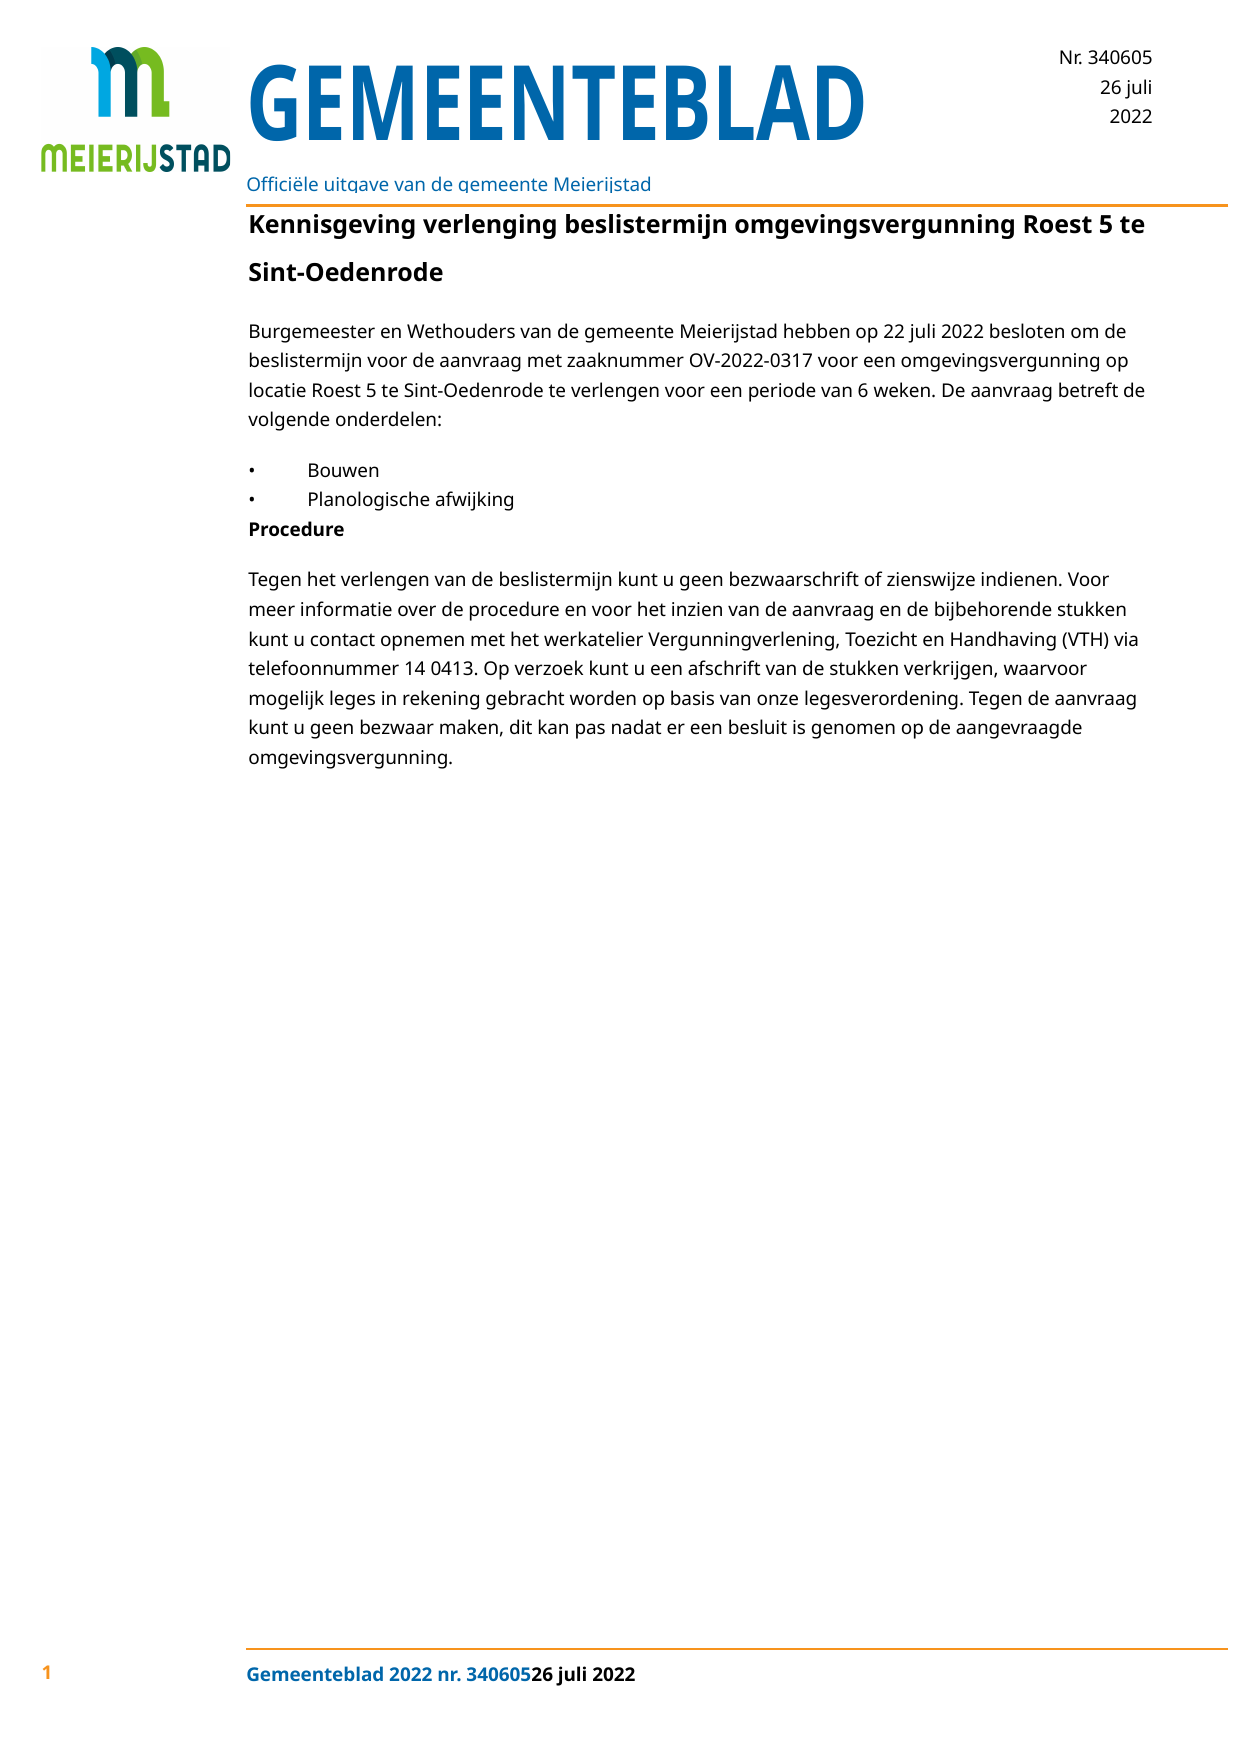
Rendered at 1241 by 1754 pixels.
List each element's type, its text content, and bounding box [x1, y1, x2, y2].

text Tegen het verlengen van de beslistermijn kunt u geen bezwaarschrift of zienswijze indienen. Voor meer informatie over de procedure en voor het inzien van de aanvraag en de bijbehorende stukken kunt u contact opnemen met het werkatelier Vergunningverlening, Toezicht en Handhaving (VTH) via telefoonnummer 14 0413. Op verzoek kunt u een afschrift van de stukken verkrijgen, waarvoor mogelijk leges in rekening gebracht worden op basis van onze legesverordening. Tegen de aanvraag kunt u geen bezwaar maken, dit kan pas nadat er een besluit is genomen op de aangevraagde omgevingsvergunning. [248, 567, 1152, 770]
list Planologische afwijking [248, 487, 1152, 512]
list Bouwen [248, 457, 1152, 483]
text Kennisgeving verlenging beslistermijn omgevingsvergunning Roest 5 te Sint-Oedenrode [248, 207, 1152, 288]
picture [41, 47, 231, 172]
text Procedure [248, 516, 1152, 542]
text Burgemeester en Wethouders van de gemeente Meierijstad hebben op 22 juli 2022 besloten om de beslistermijn voor de aanvraag met zaaknummer OV-2022-0317 voor een omgevingsvergunning op locatie Roest 5 te Sint-Oedenrode te verlengen voor een periode van 6 weken. De aanvraag betreft de volgende onderdelen: [248, 318, 1152, 432]
